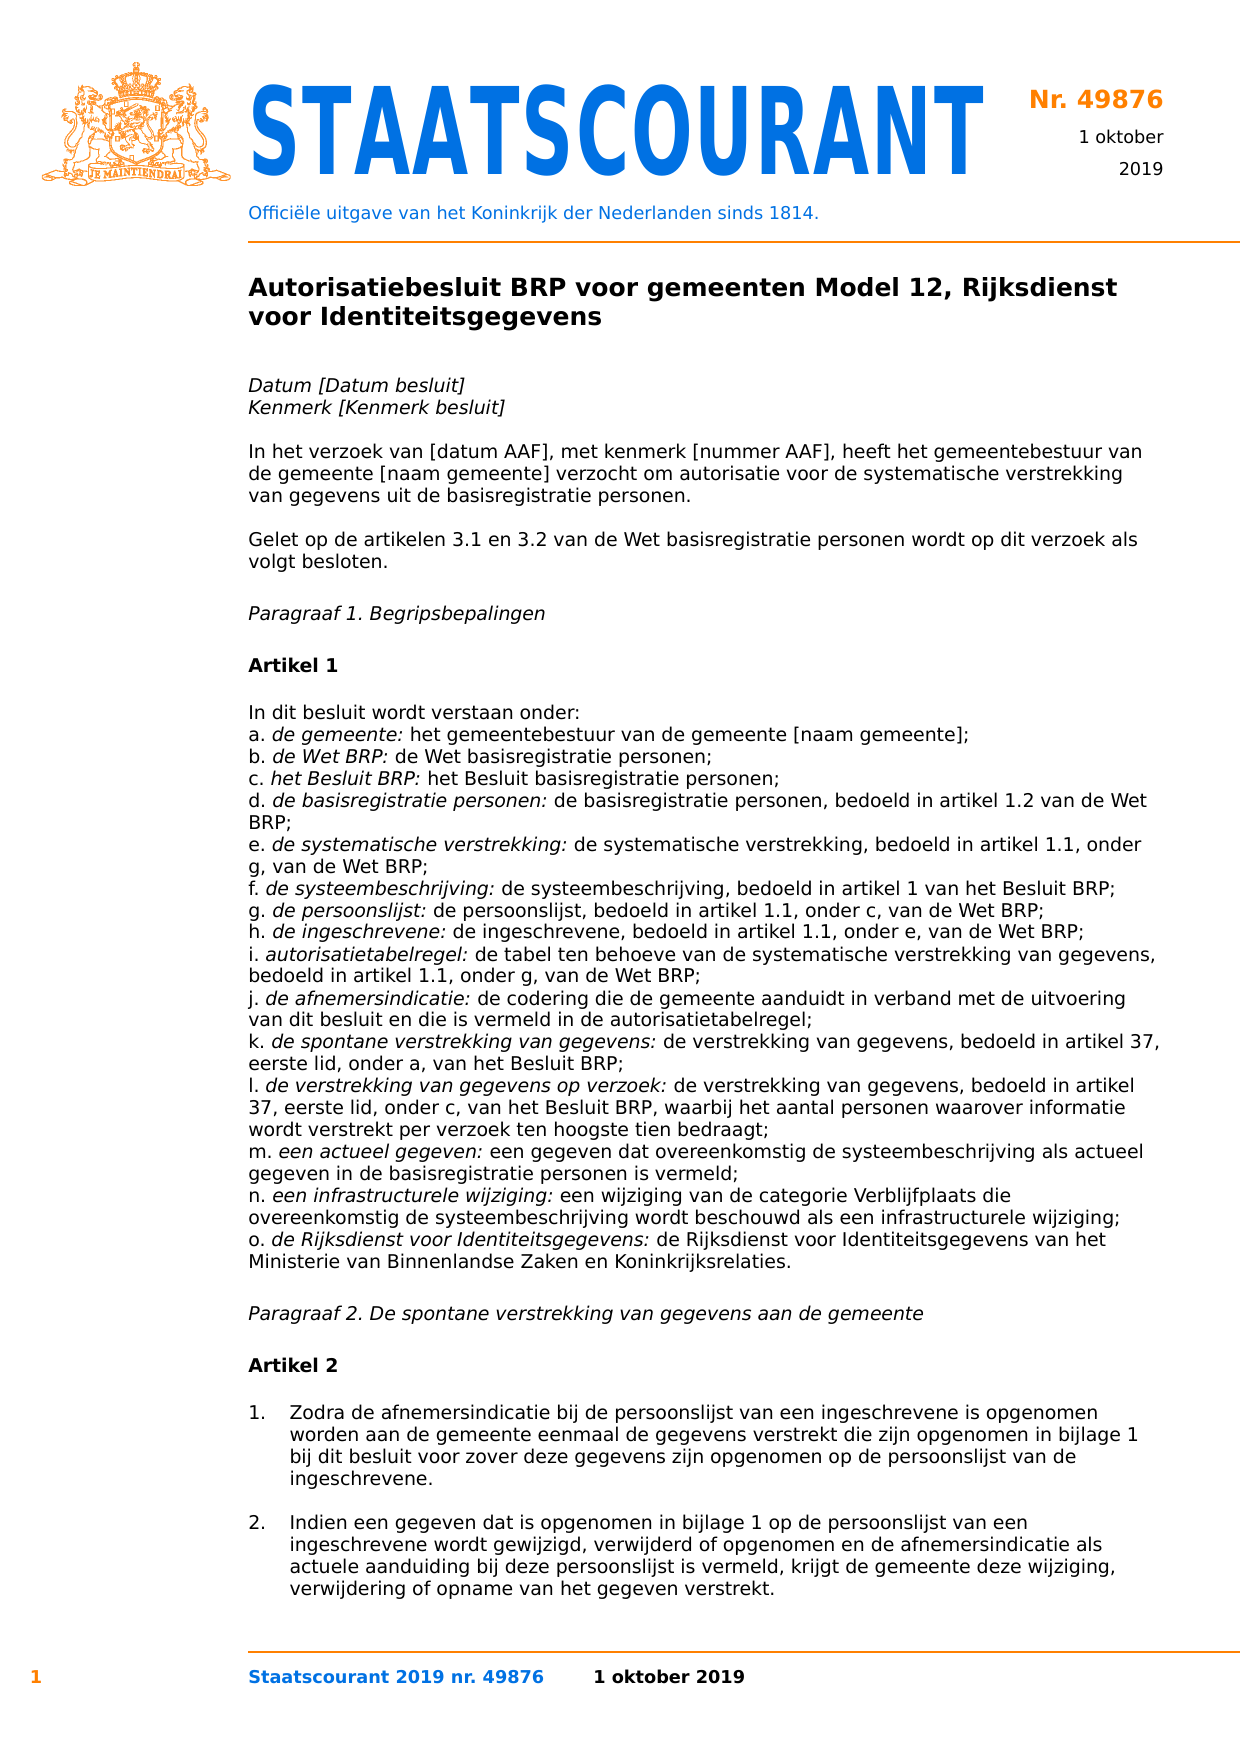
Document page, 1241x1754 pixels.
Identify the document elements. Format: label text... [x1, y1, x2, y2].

text In het verzoek van [datum AAF], met kenmerk [nummer AAF], heeft het gemeentebestuur van de gemeente [naam gemeente] verzocht om autorisatie voor de systematische verstrekking van gegevens uit de basisregistratie personen. [248, 441, 1163, 507]
text c. het Besluit BRP: het Besluit basisregistratie personen; [248, 768, 1163, 789]
subtitle Paragraaf 2. De spontane verstrekking van gegevens aan de gemeente [248, 1303, 1163, 1325]
text j. de afnemersindicatie: de codering die de gemeente aanduidt in verband met de uitvoering van dit besluit en die is vermeld in de autorisatietabelregel; [248, 987, 1163, 1031]
text Datum [Datum besluit] [248, 375, 1163, 397]
text Kenmerk [Kenmerk besluit] [248, 397, 1163, 419]
text h. de ingeschrevene: de ingeschrevene, bedoeld in artikel 1.1, onder e, van de Wet BRP; [248, 921, 1163, 943]
table_cell 2019 [998, 153, 1240, 203]
subtitle Artikel 2 [248, 1355, 1163, 1377]
text a. de gemeente: het gemeentebestuur van de gemeente [naam gemeente]; [248, 724, 1163, 746]
text f. de systeembeschrijving: de systeembeschrijving, bedoeld in artikel 1 van het Besluit BRP; [248, 877, 1163, 899]
table_header STAATSCOURANT [248, 62, 998, 203]
text 1. Zodra de afnemersindicatie bij de persoonslijst van een ingeschrevene is opgenomen worden aan de gemeente eenmaal de gegevens verstrekt die zijn opgenomen in bijlage 1 bij dit besluit voor zover deze gegevens zijn opgenomen op de persoonslijst van de ingeschrevene. [248, 1402, 1163, 1490]
table_header [25, 62, 248, 241]
text b. de Wet BRP: de Wet basisregistratie personen; [248, 746, 1163, 768]
text In dit besluit wordt verstaan onder: [248, 702, 1163, 724]
text o. de Rijksdienst voor Identiteitsgegevens: de Rijksdienst voor Identiteitsgegevens van het Ministerie van Binnenlandse Zaken en Koninkrijksrelaties. [248, 1229, 1163, 1273]
subtitle Artikel 1 [248, 655, 1163, 677]
text g. de persoonslijst: de persoonslijst, bedoeld in artikel 1.1, onder c, van de Wet BRP; [248, 899, 1163, 921]
text m. een actueel gegeven: een gegeven dat overeenkomstig de systeembeschrijving als actueel gegeven in de basisregistratie personen is vermeld; [248, 1141, 1163, 1185]
text d. de basisregistratie personen: de basisregistratie personen, bedoeld in artikel 1.2 van de Wet BRP; [248, 789, 1163, 833]
picture [41, 62, 231, 186]
subtitle Autorisatiebesluit BRP voor gemeenten Model 12, Rijksdienst voor Identiteitsgegevens [248, 273, 1163, 331]
subtitle Paragraaf 1. Begripsbepalingen [248, 603, 1163, 625]
text n. een infrastructurele wijziging: een wijziging van de categorie Verblijfplaats die overeenkomstig de systeembeschrijving wordt beschouwd als een infrastructurele wijziging; [248, 1185, 1163, 1229]
table_header Nr. 49876 [998, 62, 1240, 121]
text i. autorisatietabelregel: de tabel ten behoeve van de systematische verstrekking van gegevens, bedoeld in artikel 1.1, onder g, van de Wet BRP; [248, 943, 1163, 987]
text Gelet op de artikelen 3.1 en 3.2 van de Wet basisregistratie personen wordt op dit verzoek als volgt besloten. [248, 529, 1163, 573]
text k. de spontane verstrekking van gegevens: de verstrekking van gegevens, bedoeld in artikel 37, eerste lid, onder a, van het Besluit BRP; [248, 1031, 1163, 1075]
table_cell 1 oktober [998, 121, 1240, 153]
text 2. Indien een gegeven dat is opgenomen in bijlage 1 op de persoonslijst van een ingeschrevene wordt gewijzigd, verwijderd of opgenomen en de afnemersindicatie als actuele aanduiding bij deze persoonslijst is vermeld, krijgt de gemeente deze wijziging, verwijdering of opname van het gegeven verstrekt. [248, 1512, 1163, 1600]
text l. de verstrekking van gegevens op verzoek: de verstrekking van gegevens, bedoeld in artikel 37, eerste lid, onder c, van het Besluit BRP, waarbij het aantal personen waarover informatie wordt verstrekt per verzoek ten hoogste tien bedraagt; [248, 1075, 1163, 1141]
text e. de systematische verstrekking: de systematische verstrekking, bedoeld in artikel 1.1, onder g, van de Wet BRP; [248, 833, 1163, 877]
table_cell Officiële uitgave van het Koninkrijk der Nederlanden sinds 1814. [248, 203, 1240, 241]
